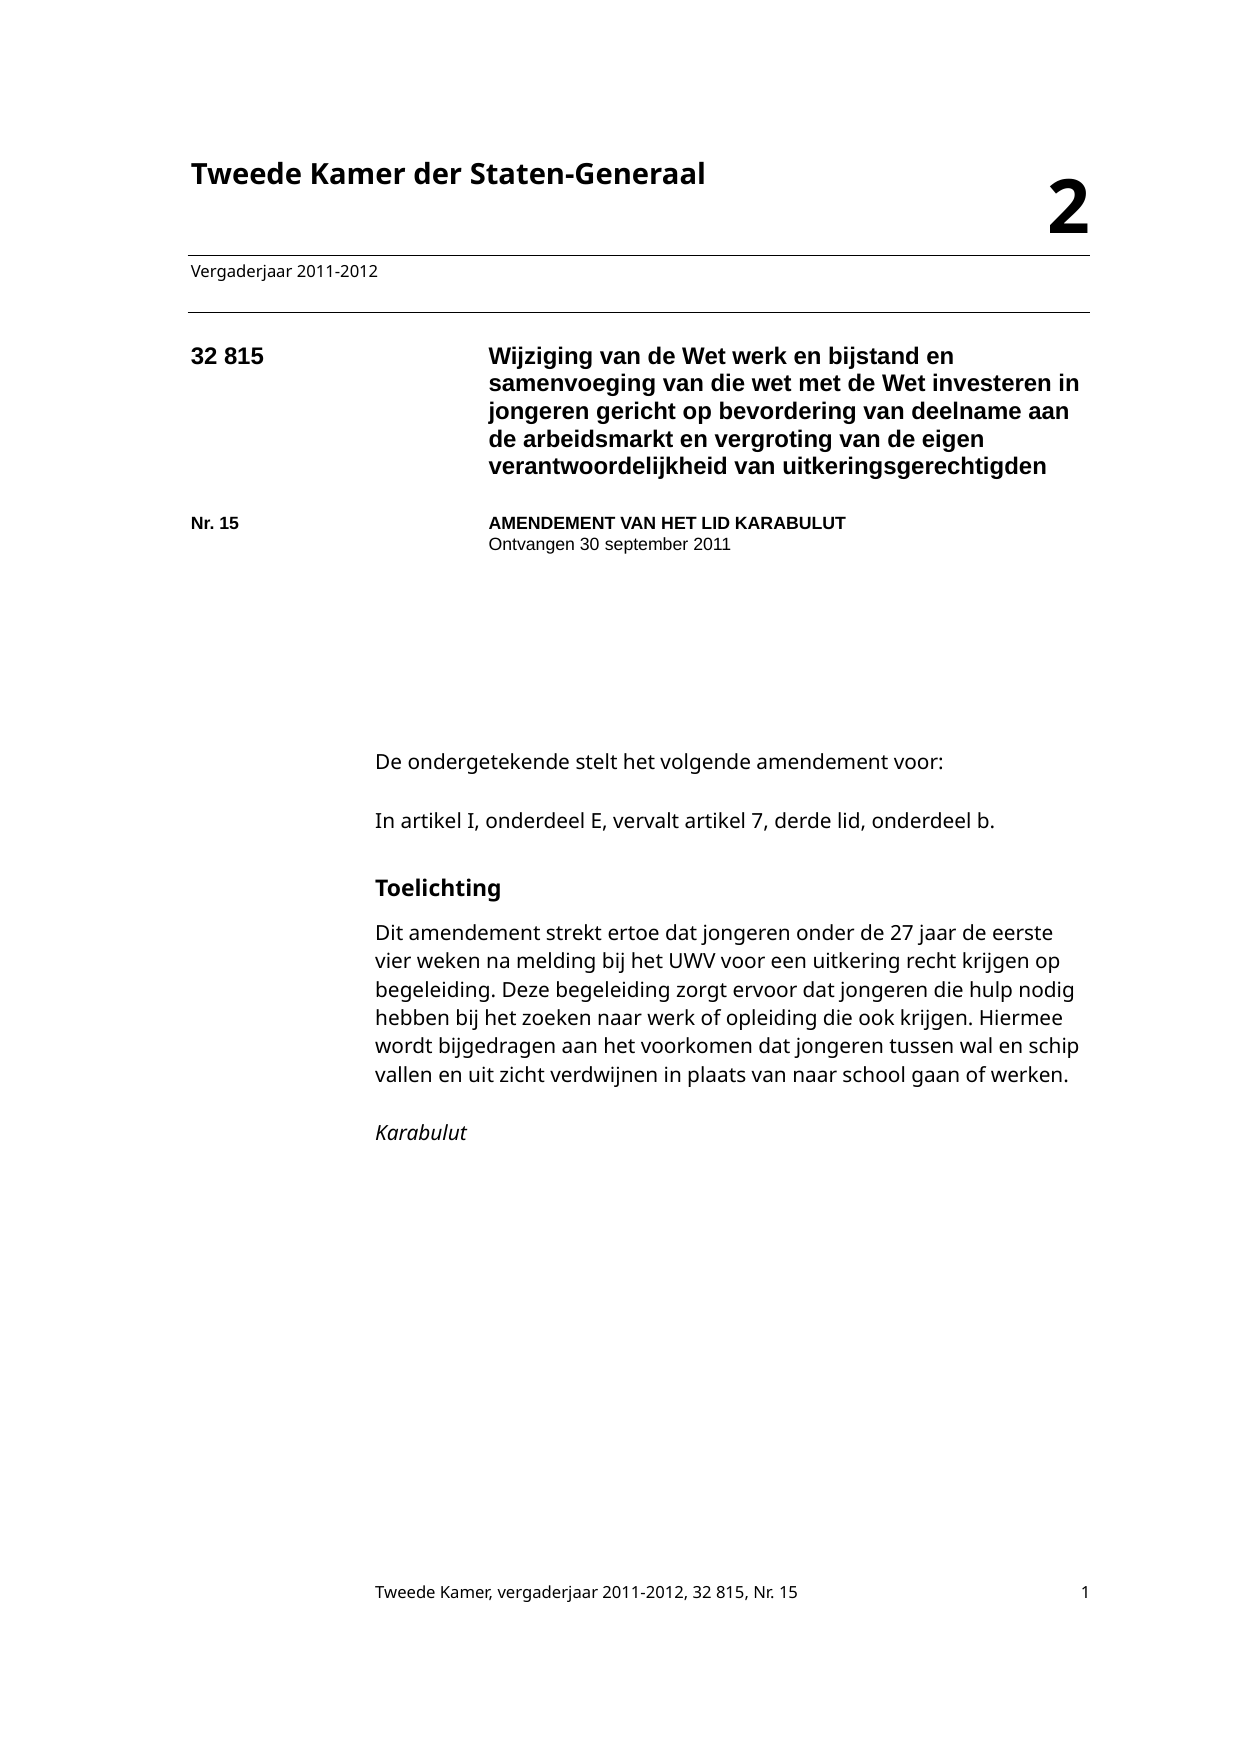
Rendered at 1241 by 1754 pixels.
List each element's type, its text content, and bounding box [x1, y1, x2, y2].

table_header 2 [910, 150, 1090, 255]
subtitle Toelichting [375, 872, 1090, 903]
table_cell Wijziging van de Wet werk en bijstand en samenvoeging van die wet met de Wet investeren in jongeren gericht op bevordering van deelname aan de arbeidsmarkt en vergroting van de eigen verantwoordelijkheid van uitkeringsgerechtigden [485, 339, 1090, 510]
text De ondergetekende stelt het volgende amendement voor: [375, 747, 1090, 776]
table_cell [485, 256, 1090, 312]
table_cell [188, 313, 485, 339]
table_cell Vergaderjaar 2011-2012 [188, 256, 485, 312]
table_cell Nr. 15 [188, 510, 485, 629]
text Karabulut [375, 1118, 1090, 1147]
text Dit amendement strekt ertoe dat jongeren onder de 27 jaar de eerste vier weken na melding bij het UWV voor een uitkering recht krijgen op begeleiding. Deze begeleiding zorgt ervoor dat jongeren die hulp nodig hebben bij het zoeken naar werk of opleiding die ook krijgen. Hiermee wordt bijgedragen aan het voorkomen dat jongeren tussen wal en schip vallen en uit zicht verdwijnen in plaats van naar school gaan of werken. [375, 918, 1090, 1088]
text In artikel I, onderdeel E, vervalt artikel 7, derde lid, onderdeel b. [375, 806, 1090, 834]
table_header Tweede Kamer der Staten-Generaal [188, 150, 909, 255]
table_cell 32 815 [188, 339, 485, 510]
table_cell AMENDEMENT VAN HET LID KARABULUT Ontvangen 30 september 2011 [485, 510, 1090, 629]
table_cell [485, 313, 1090, 339]
